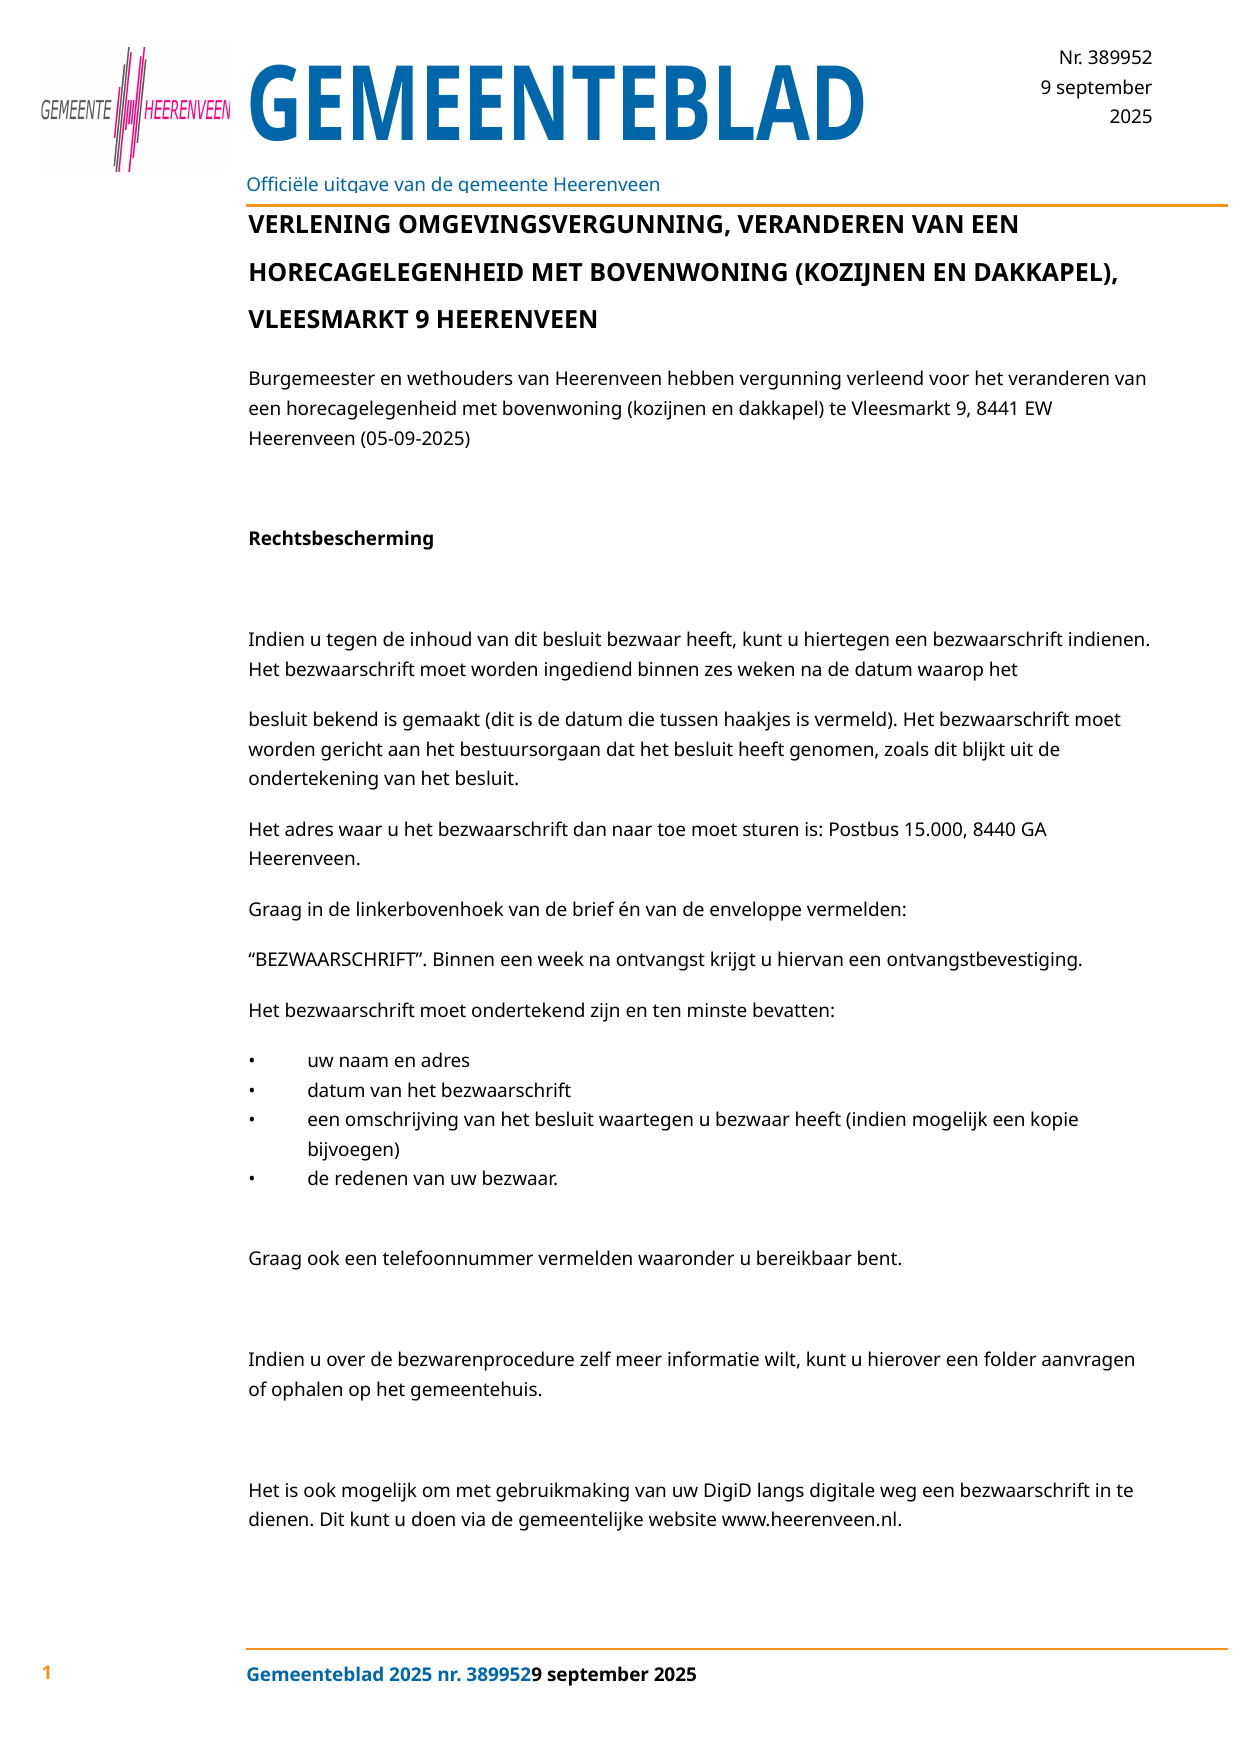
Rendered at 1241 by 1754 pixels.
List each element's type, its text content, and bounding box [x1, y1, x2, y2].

text “BEZWAARSCHRIFT”. Binnen een week na ontvangst krijgt u hiervan een ontvangstbevestiging. [248, 946, 1152, 972]
text Indien u tegen de inhoud van dit besluit bezwaar heeft, kunt u hiertegen een bezwaarschrift indienen. Het bezwaarschrift moet worden ingediend binnen zes weken na de datum waarop het [248, 626, 1152, 682]
list uw naam en adres [248, 1047, 1152, 1073]
list een omschrijving van het besluit waartegen u bezwaar heeft (indien mogelijk een kopie bijvoegen) [248, 1106, 1152, 1162]
text VERLENING OMGEVINGSVERGUNNING, VERANDEREN VAN EEN HORECAGELEGENHEID MET BOVENWONING (KOZIJNEN EN DAKKAPEL), VLEESMARKT 9 HEERENVEEN [248, 207, 1152, 336]
text Graag ook een telefoonnummer vermelden waaronder u bereikbaar bent. [248, 1246, 1152, 1271]
text Rechtsbescherming [248, 526, 1152, 551]
list de redenen van uw bezwaar. [248, 1166, 1152, 1191]
text Het adres waar u het bezwaarschrift dan naar toe moet sturen is: Postbus 15.000, 8440 GA Heerenveen. [248, 816, 1152, 871]
text Het is ook mogelijk om met gebruikmaking van uw DigiD langs digitale weg een bezwaarschrift in te dienen. Dit kunt u doen via de gemeentelijke website www.heerenveen.nl. [248, 1477, 1152, 1532]
list datum van het bezwaarschrift [248, 1077, 1152, 1102]
text Indien u over de bezwarenprocedure zelf meer informatie wilt, kunt u hierover een folder aanvragen of ophalen op het gemeentehuis. [248, 1346, 1152, 1402]
picture [41, 47, 231, 172]
text Burgemeester en wethouders van Heerenveen hebben vergunning verleend voor het veranderen van een horecagelegenheid met bovenwoning (kozijnen en dakkapel) te Vleesmarkt 9, 8441 EW Heerenveen (05-09-2025) [248, 366, 1152, 450]
text Graag in de linkerbovenhoek van de brief én van de enveloppe vermelden: [248, 896, 1152, 922]
text besluit bekend is gemaakt (dit is de datum die tussen haakjes is vermeld). Het bezwaarschrift moet worden gericht aan het bestuursorgaan dat het besluit heeft genomen, zoals dit blijkt uit de ondertekening van het besluit. [248, 706, 1152, 791]
text Het bezwaarschrift moet ondertekend zijn en ten minste bevatten: [248, 997, 1152, 1022]
